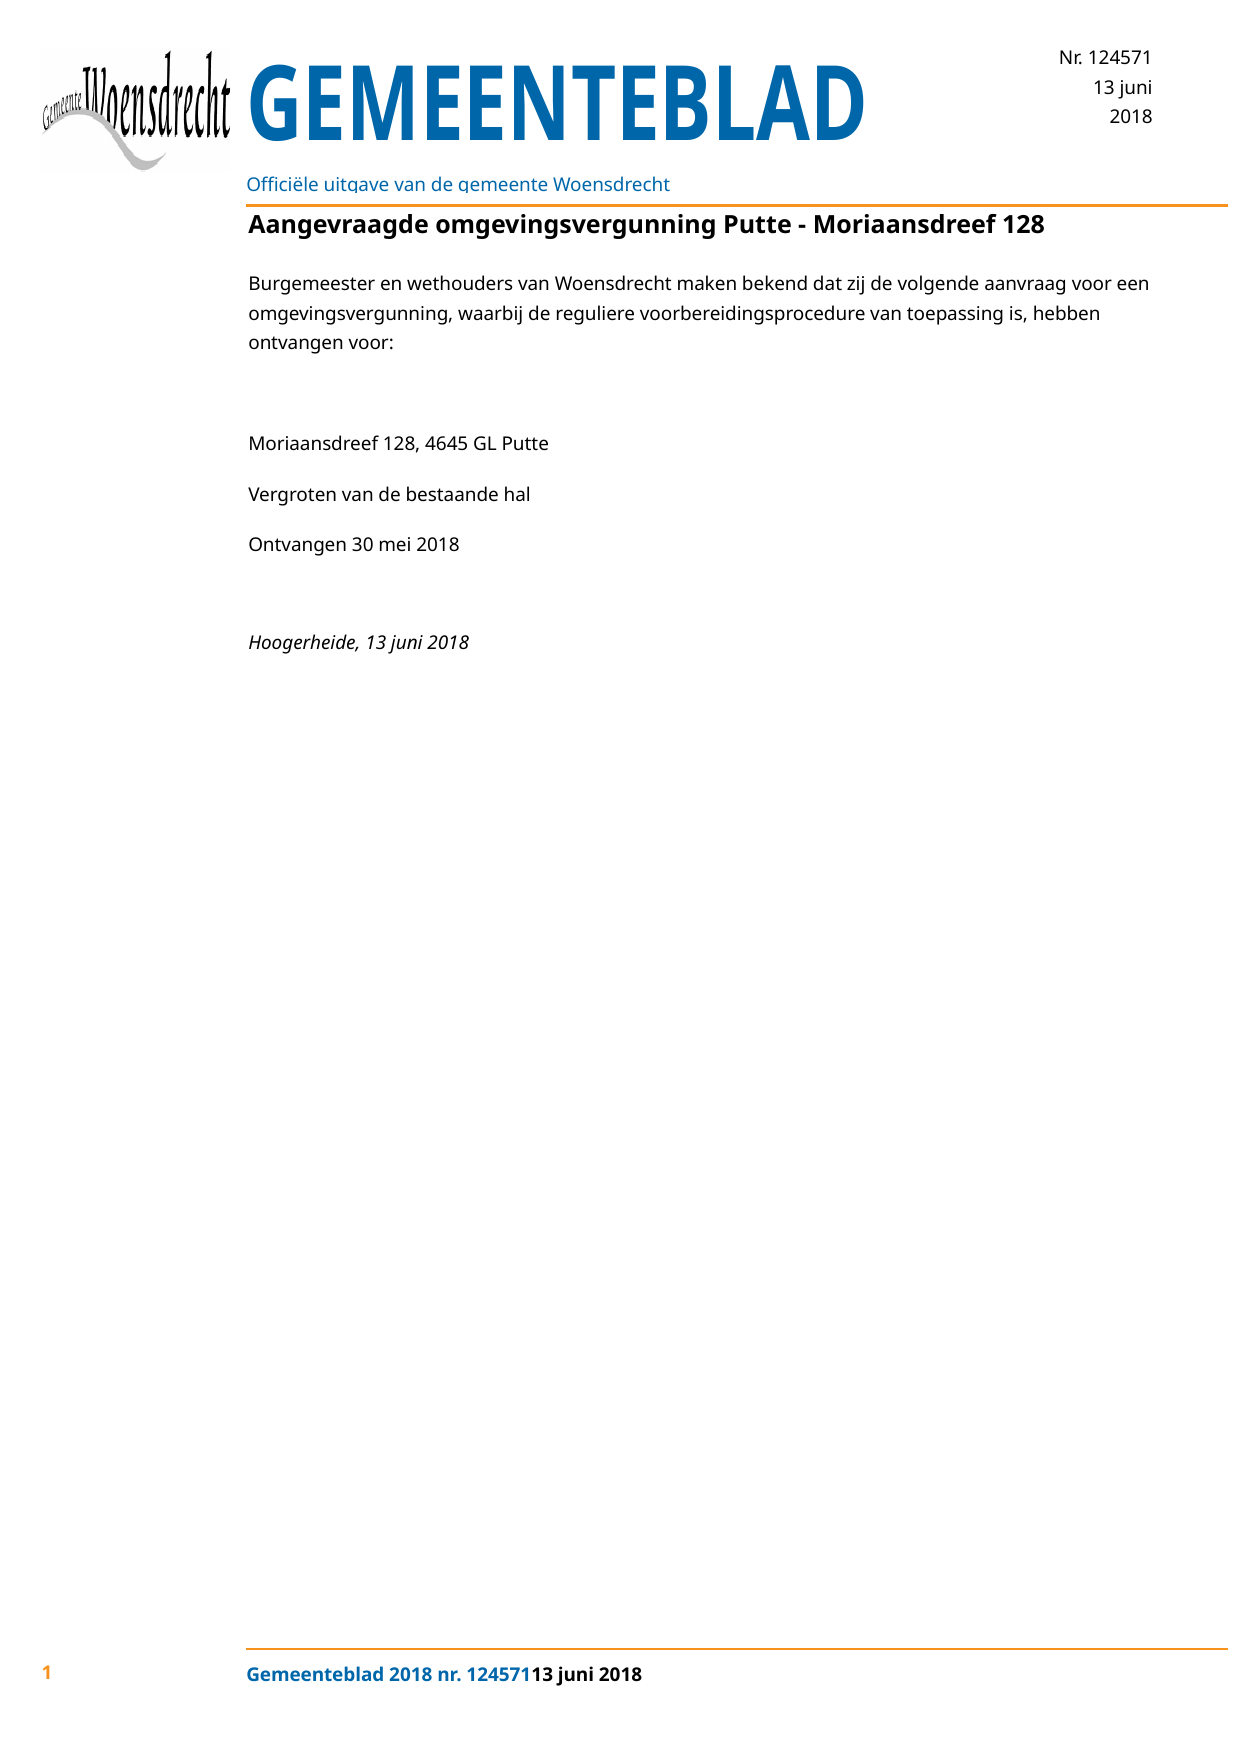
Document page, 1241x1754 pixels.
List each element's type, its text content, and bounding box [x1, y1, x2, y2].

text Burgemeester en wethouders van Woensdrecht maken bekend dat zij de volgende aanvraag voor een omgevingsvergunning, waarbij de reguliere voorbereidingsprocedure van toepassing is, hebben ontvangen voor: [248, 270, 1152, 355]
text Ontvangen 30 mei 2018 [248, 531, 1152, 557]
picture [41, 47, 231, 172]
text Moriaansdreef 128, 4645 GL Putte [248, 430, 1152, 456]
text Hoogerheide, 13 juni 2018 [248, 629, 1152, 655]
text Vergroten van de bestaande hal [248, 481, 1152, 506]
text Aangevraagde omgevingsvergunning Putte - Moriaansdreef 128 [248, 207, 1152, 241]
